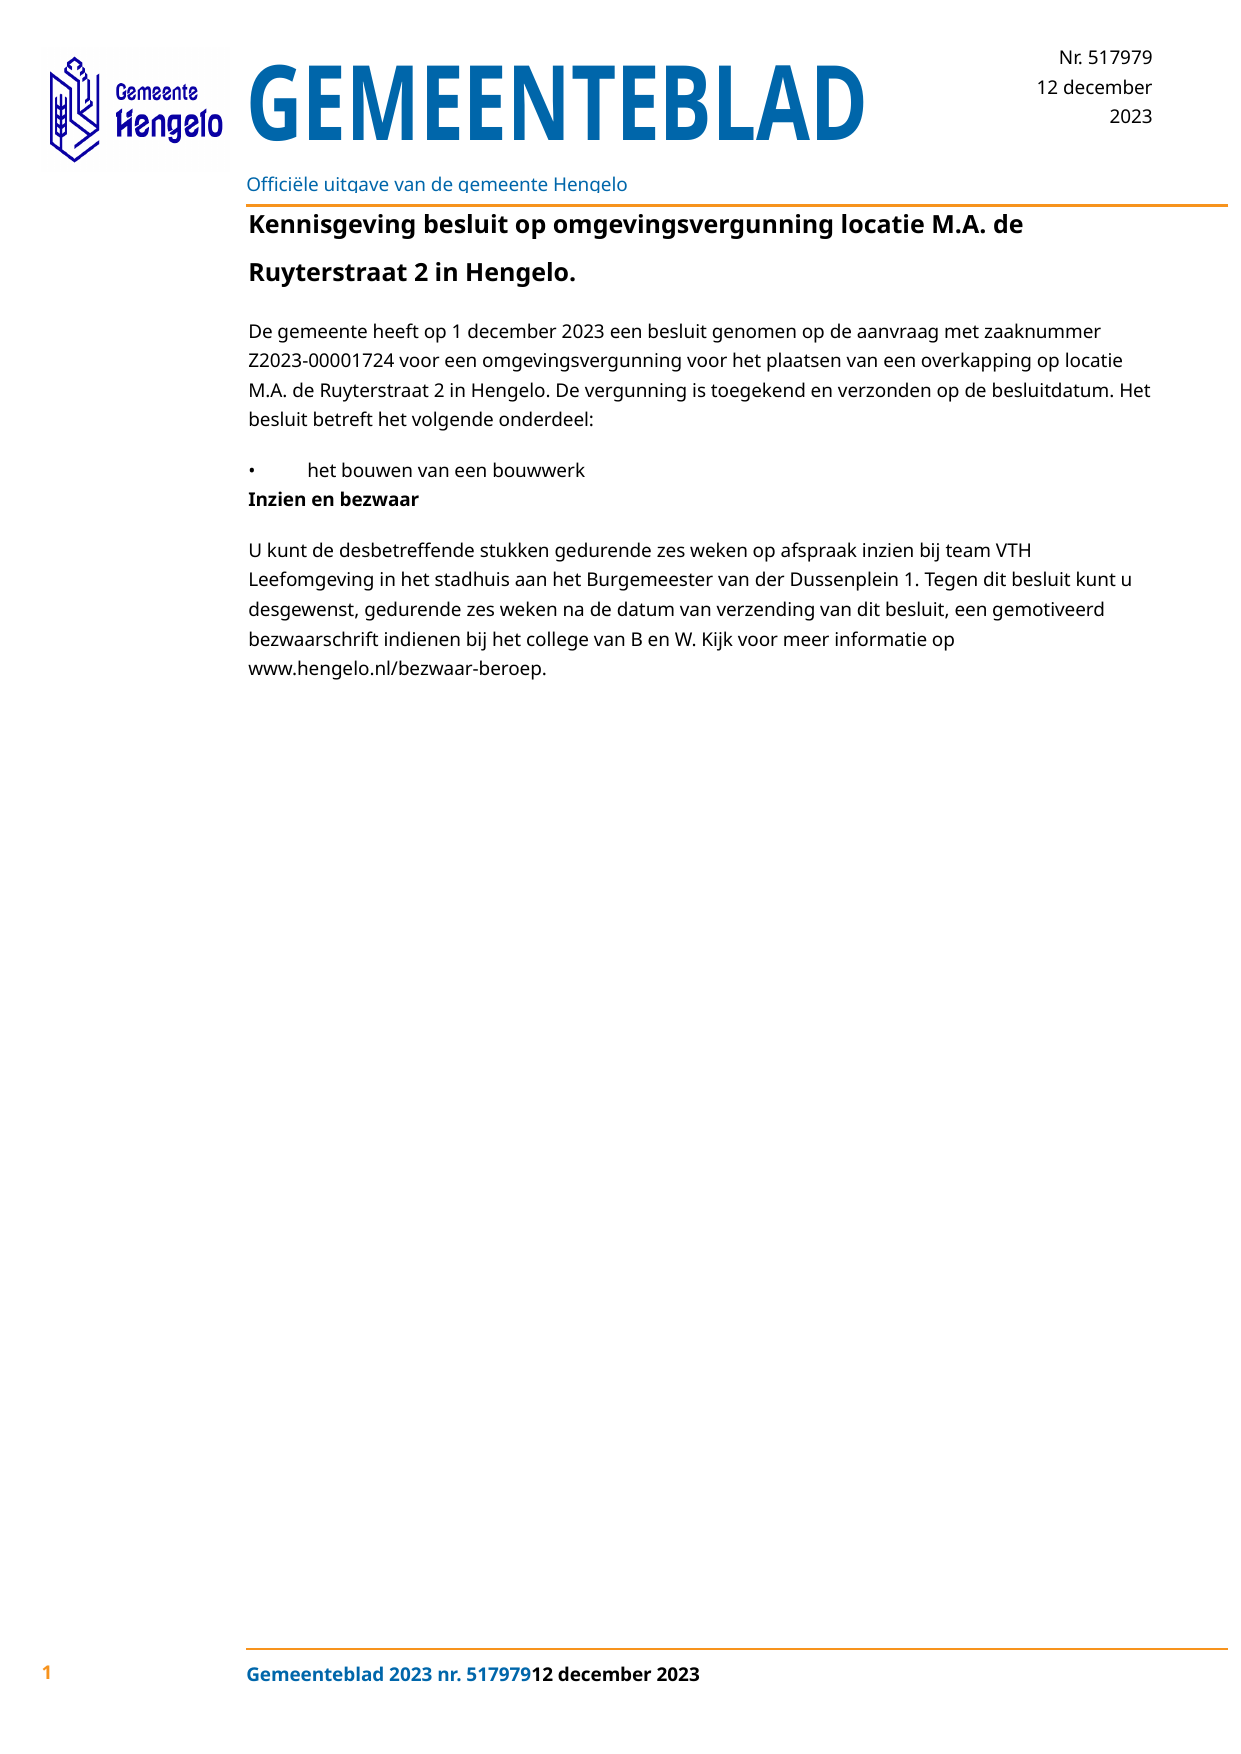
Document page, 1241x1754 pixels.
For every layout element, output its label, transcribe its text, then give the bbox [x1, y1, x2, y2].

text U kunt de desbetreffende stukken gedurende zes weken op afspraak inzien bij team VTH Leefomgeving in het stadhuis aan het Burgemeester van der Dussenplein 1. Tegen dit besluit kunt u desgewenst, gedurende zes weken na de datum van verzending van dit besluit, een gemotiveerd bezwaarschrift indienen bij het college van B en W. Kijk voor meer informatie op www.hengelo.nl/bezwaar-beroep. [248, 537, 1152, 681]
picture [41, 47, 231, 172]
list het bouwen van een bouwwerk [248, 457, 1152, 483]
text Inzien en bezwaar [248, 487, 1152, 512]
text Kennisgeving besluit op omgevingsvergunning locatie M.A. de Ruyterstraat 2 in Hengelo. [248, 207, 1152, 288]
text De gemeente heeft op 1 december 2023 een besluit genomen op de aanvraag met zaaknummer Z2023-00001724 voor een omgevingsvergunning voor het plaatsen van een overkapping op locatie M.A. de Ruyterstraat 2 in Hengelo. De vergunning is toegekend en verzonden op de besluitdatum. Het besluit betreft het volgende onderdeel: [248, 318, 1152, 432]
